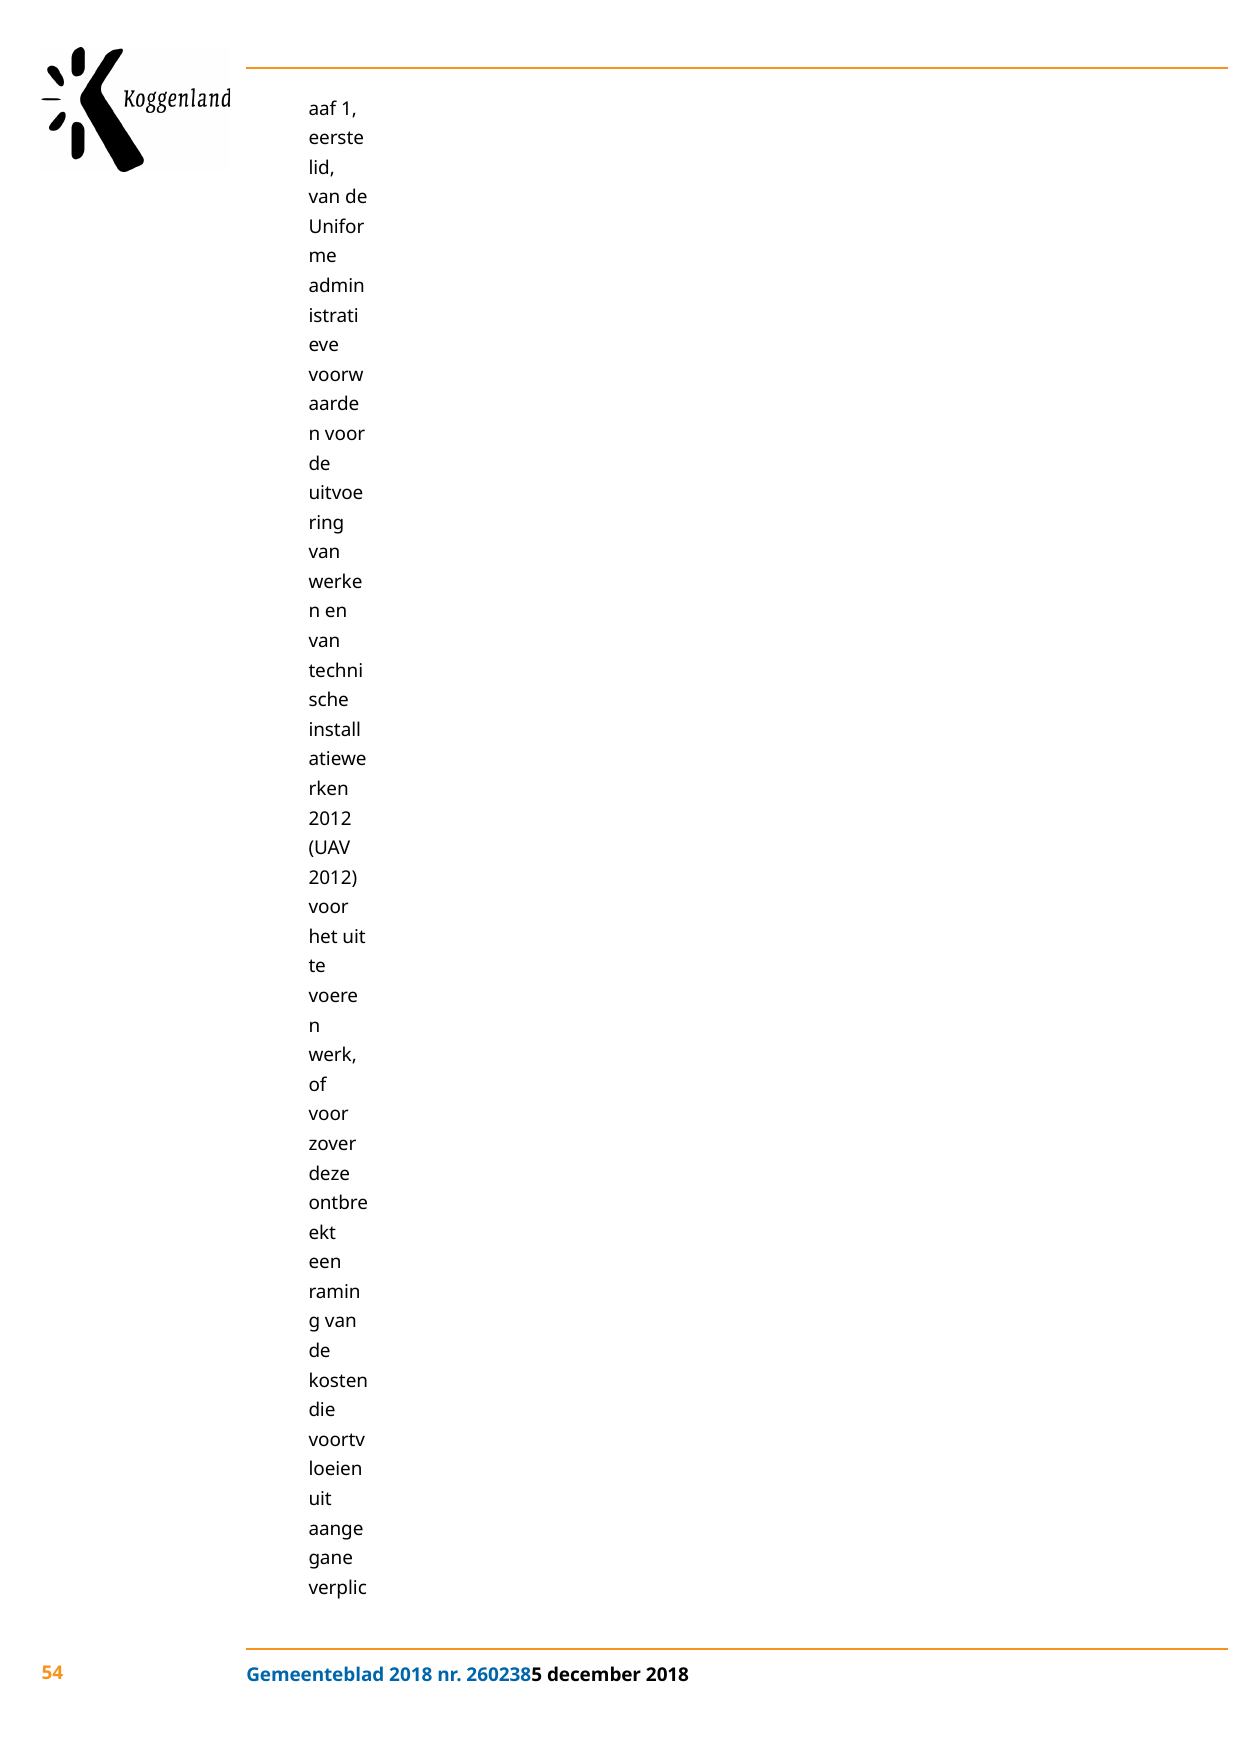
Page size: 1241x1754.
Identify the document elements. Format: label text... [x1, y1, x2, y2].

table_cell aaf 1, eerste lid, van de Uniforme administratieve voorwaarden voor de uitvoering van werken en van technische installatiewerken 2012 (UAV 2012) voor het uit te voeren werk, of voor zover deze ontbreekt een raming van de kosten die voortvloeien uit aangegane verplic [308, 95, 368, 1600]
table_cell [369, 95, 429, 1600]
picture [41, 47, 231, 172]
table_cell [248, 95, 308, 1600]
